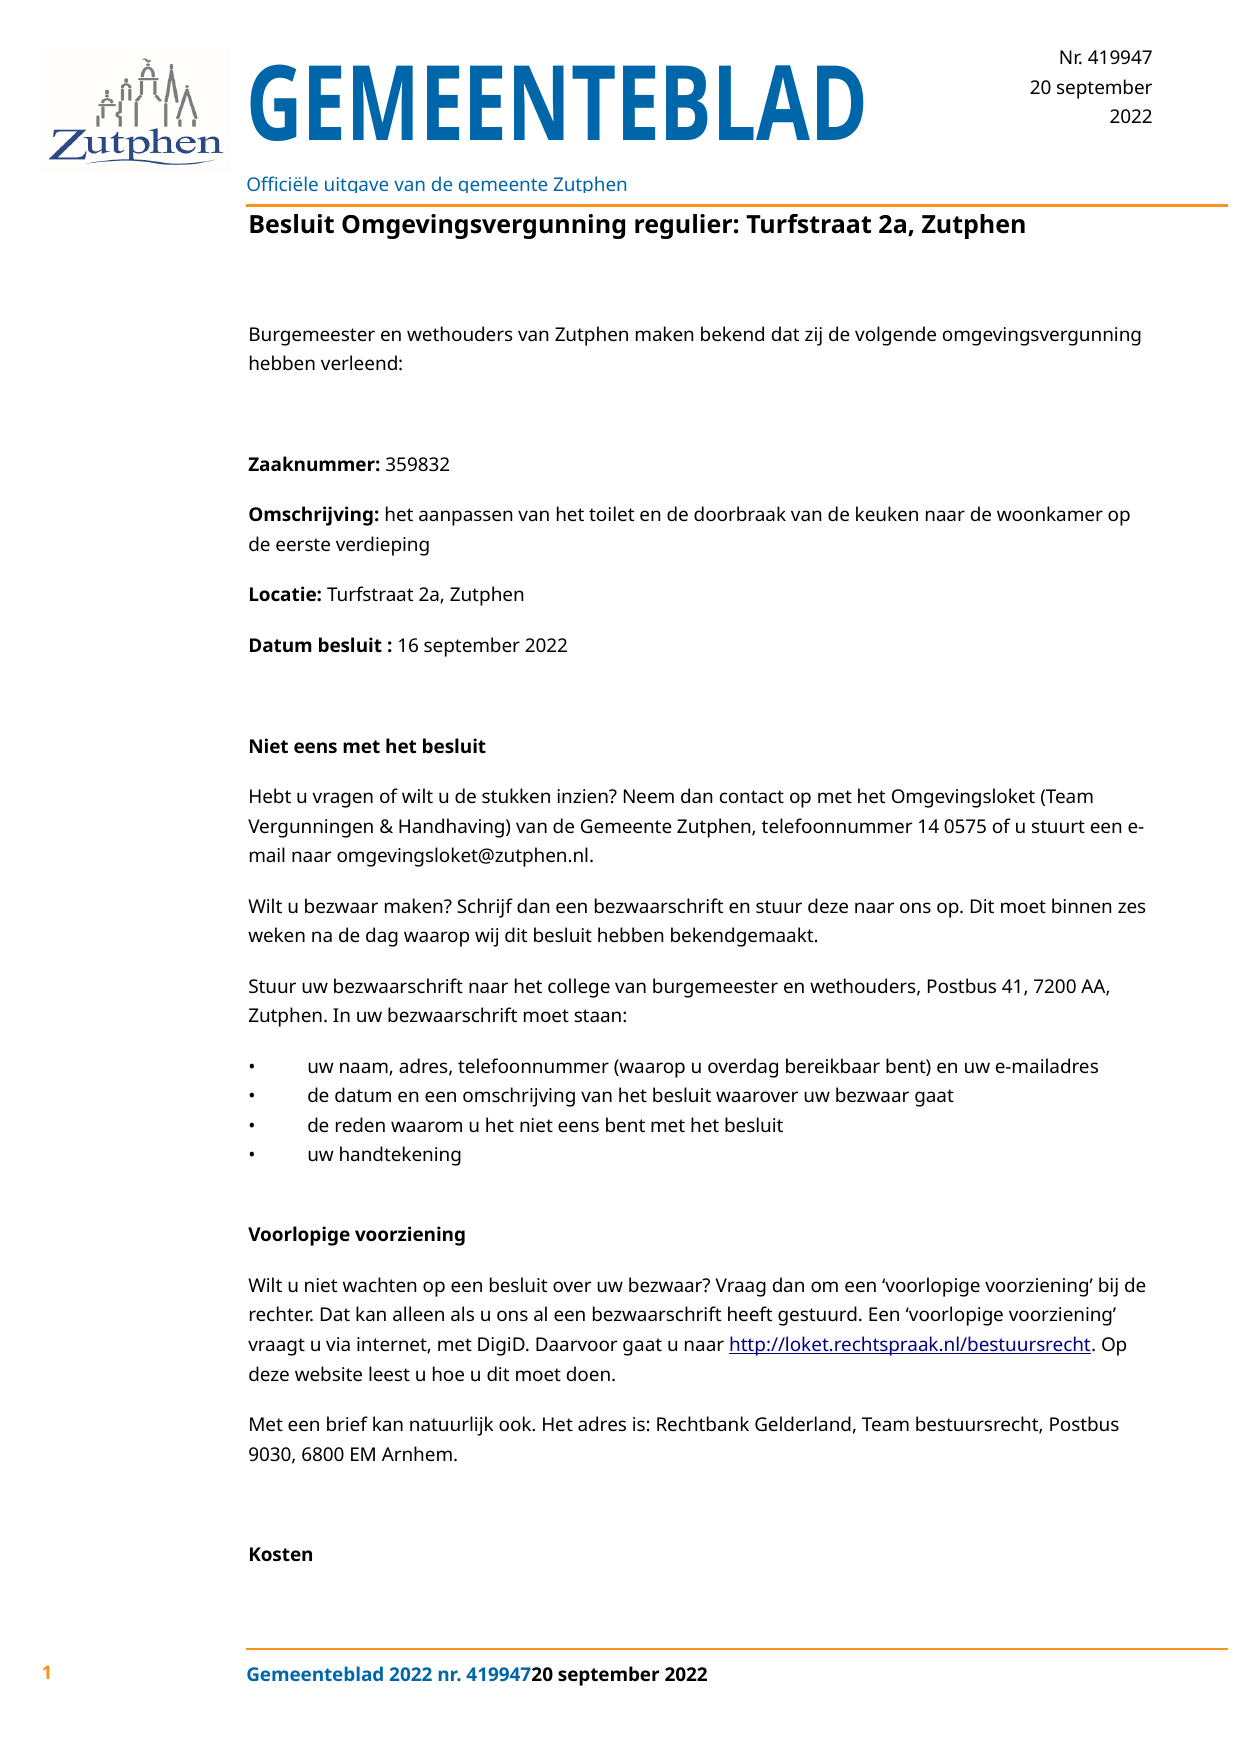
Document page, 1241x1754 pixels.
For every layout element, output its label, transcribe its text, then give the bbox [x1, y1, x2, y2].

list uw naam, adres, telefoonnummer (waarop u overdag bereikbaar bent) en uw e-mailadres [248, 1053, 1152, 1078]
text Datum besluit : 16 september 2022 [248, 632, 1152, 658]
text Hebt u vragen of wilt u de stukken inzien? Neem dan contact op met het Omgevingsloket (Team Vergunningen & Handhaving) van de Gemeente Zutphen, telefoonnummer 14 0575 of u stuurt een e-mail naar omgevingsloket@zutphen.nl. [248, 783, 1152, 868]
list uw handtekening [248, 1142, 1152, 1167]
text Voorlopige voorziening [248, 1222, 1152, 1247]
picture [41, 47, 231, 172]
text Besluit Omgevingsvergunning regulier: Turfstraat 2a, Zutphen [248, 207, 1152, 241]
text Burgemeester en wethouders van Zutphen maken bekend dat zij de volgende omgevingsvergunning hebben verleend: [248, 321, 1152, 376]
text Wilt u niet wachten op een besluit over uw bezwaar? Vraag dan om een ‘voorlopige voorziening’ bij de rechter. Dat kan alleen als u ons al een bezwaarschrift heeft gestuurd. Een ‘voorlopige voorziening’ vraagt u via internet, met DigiD. Daarvoor gaat u naar http://loket.rechtspraak.nl/bestuursrecht. Op deze website leest u hoe u dit moet doen. [248, 1272, 1152, 1386]
text Kosten [248, 1542, 1152, 1567]
text Locatie: Turfstraat 2a, Zutphen [248, 582, 1152, 607]
text Stuur uw bezwaarschrift naar het college van burgemeester en wethouders, Postbus 41, 7200 AA, Zutphen. In uw bezwaarschrift moet staan: [248, 973, 1152, 1028]
text Niet eens met het besluit [248, 733, 1152, 758]
text Met een brief kan natuurlijk ook. Het adres is: Rechtbank Gelderland, Team bestuursrecht, Postbus 9030, 6800 EM Arnhem. [248, 1411, 1152, 1466]
text Omschrijving: het aanpassen van het toilet en de doorbraak van de keuken naar de woonkamer op de eerste verdieping [248, 502, 1152, 557]
text Wilt u bezwaar maken? Schrijf dan een bezwaarschrift en stuur deze naar ons op. Dit moet binnen zes weken na de dag waarop wij dit besluit hebben bekendgemaakt. [248, 893, 1152, 948]
list de reden waarom u het niet eens bent met het besluit [248, 1112, 1152, 1138]
text Zaaknummer: 359832 [248, 451, 1152, 477]
list de datum en een omschrijving van het besluit waarover uw bezwaar gaat [248, 1082, 1152, 1108]
